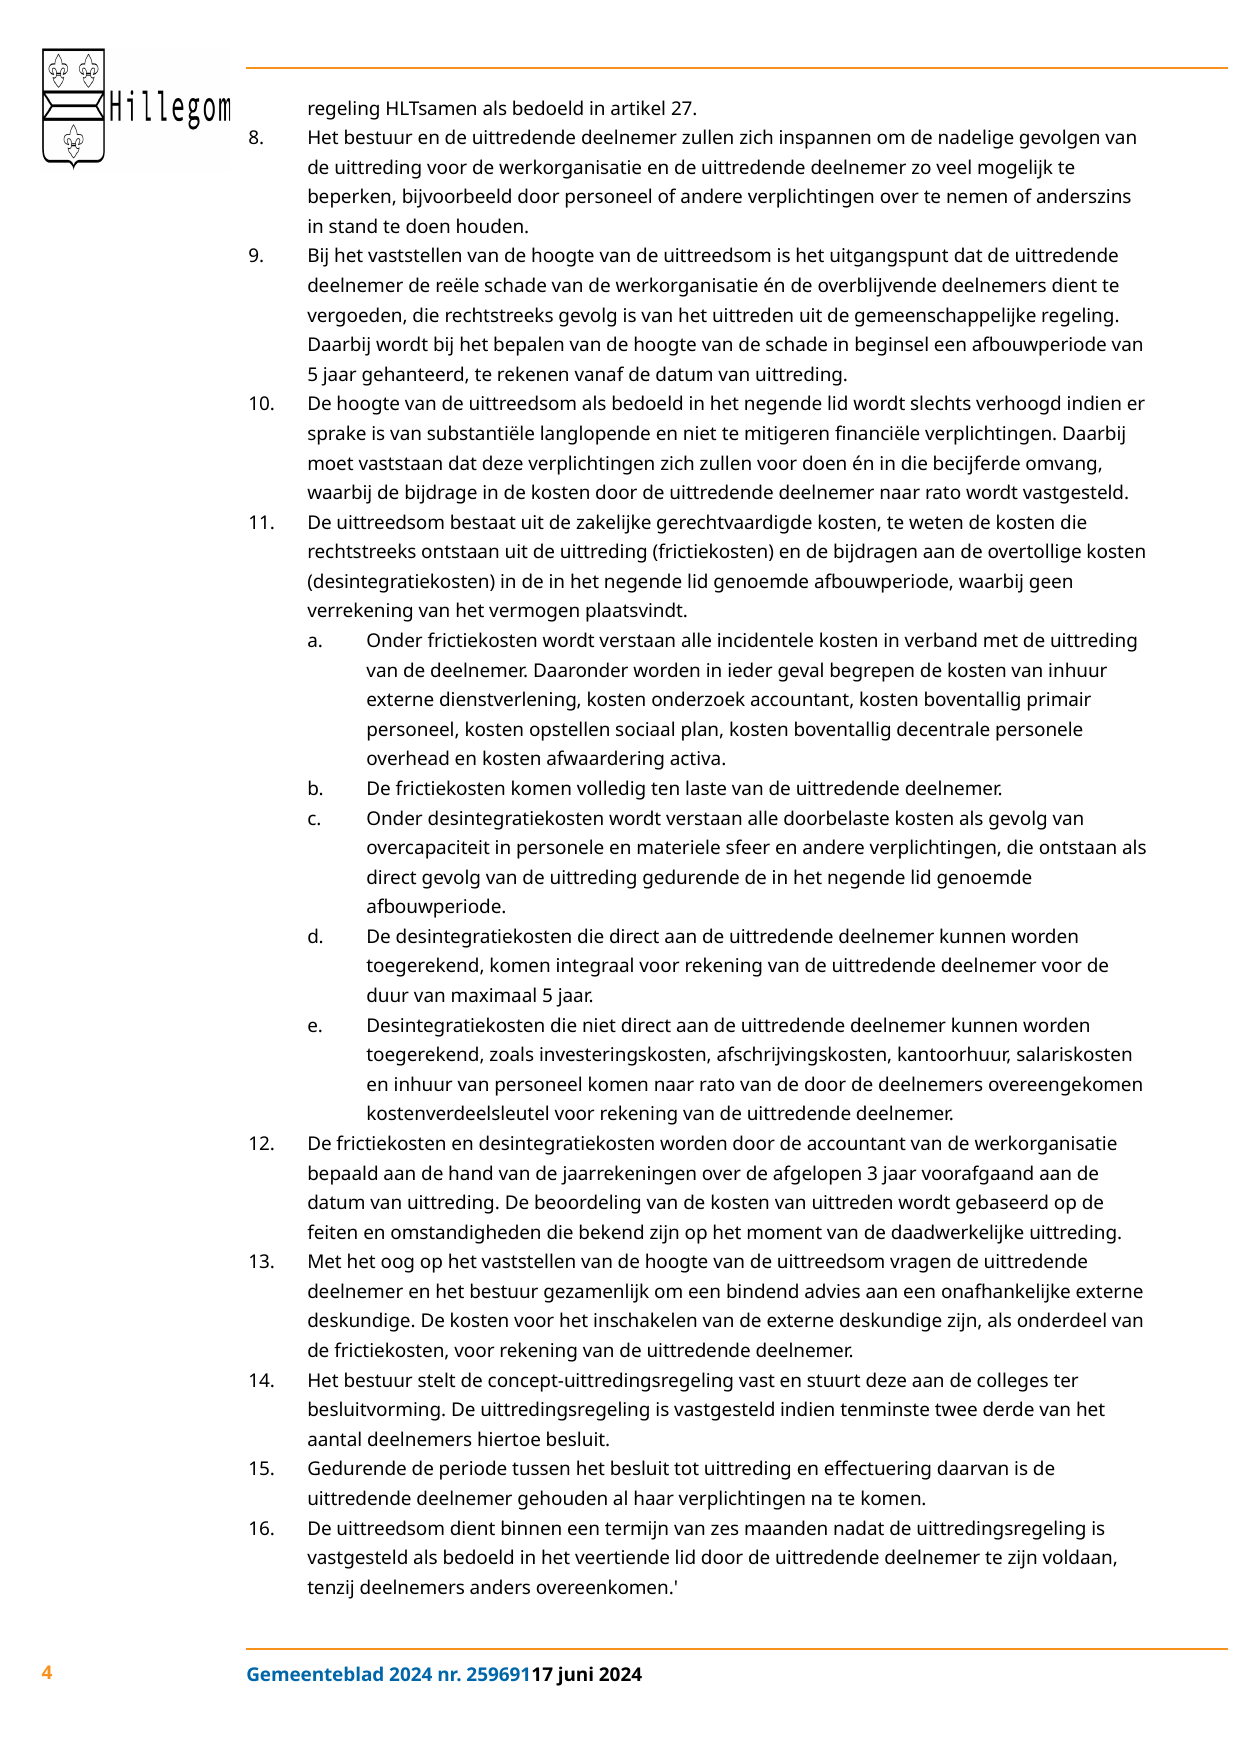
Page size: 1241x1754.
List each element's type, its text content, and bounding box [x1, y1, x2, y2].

list regeling HLTsamen als bedoeld in artikel 27. [248, 95, 1152, 121]
list De uittreedsom bestaat uit de zakelijke gerechtvaardigde kosten, te weten de kosten die rechtstreeks ontstaan uit de uittreding (frictiekosten) en de bijdragen aan de overtollige kosten (desintegratiekosten) in de in het negende lid genoemde afbouwperiode, waarbij geen verrekening van het vermogen plaatsvindt. [248, 509, 1152, 623]
list Bij het vaststellen van de hoogte van de uittreedsom is het uitgangspunt dat de uittredende deelnemer de reële schade van de werkorganisatie én de overblijvende deelnemers dient te vergoeden, die rechtstreeks gevolg is van het uittreden uit de gemeenschappelijke regeling. Daarbij wordt bij het bepalen van de hoogte van de schade in beginsel een afbouwperiode van 5 jaar gehanteerd, te rekenen vanaf de datum van uittreding. [248, 243, 1152, 387]
list Gedurende de periode tussen het besluit tot uittreding en effectuering daarvan is de uittredende deelnemer gehouden al haar verplichtingen na te komen. [248, 1456, 1152, 1511]
list De hoogte van de uittreedsom als bedoeld in het negende lid wordt slechts verhoogd indien er sprake is van substantiële langlopende en niet te mitigeren financiële verplichtingen. Daarbij moet vaststaan dat deze verplichtingen zich zullen voor doen én in die becijferde omvang, waarbij de bijdrage in de kosten door de uittredende deelnemer naar rato wordt vastgesteld. [248, 391, 1152, 505]
picture [41, 47, 231, 172]
list De uittreedsom dient binnen een termijn van zes maanden nadat de uittredingsregeling is vastgesteld als bedoeld in het veertiende lid door de uittredende deelnemer te zijn voldaan, tenzij deelnemers anders overeenkomen.' [248, 1515, 1152, 1600]
list Met het oog op het vaststellen van de hoogte van de uittreedsom vragen de uittredende deelnemer en het bestuur gezamenlijk om een bindend advies aan een onafhankelijke externe deskundige. De kosten voor het inschakelen van de externe deskundige zijn, als onderdeel van de frictiekosten, voor rekening van de uittredende deelnemer. [248, 1248, 1152, 1363]
list Onder desintegratiekosten wordt verstaan alle doorbelaste kosten als gevolg van overcapaciteit in personele en materiele sfeer en andere verplichtingen, die ontstaan als direct gevolg van de uittreding gedurende de in het negende lid genoemde afbouwperiode. [307, 805, 1152, 919]
list Onder frictiekosten wordt verstaan alle incidentele kosten in verband met de uittreding van de deelnemer. Daaronder worden in ieder geval begrepen de kosten van inhuur externe dienstverlening, kosten onderzoek accountant, kosten boventallig primair personeel, kosten opstellen sociaal plan, kosten boventallig decentrale personele overhead en kosten afwaardering activa. [307, 627, 1152, 771]
list Het bestuur en de uittredende deelnemer zullen zich inspannen om de nadelige gevolgen van de uittreding voor de werkorganisatie en de uittredende deelnemer zo veel mogelijk te beperken, bijvoorbeeld door personeel of andere verplichtingen over te nemen of anderszins in stand te doen houden. [248, 124, 1152, 239]
list Desintegratiekosten die niet direct aan de uittredende deelnemer kunnen worden toegerekend, zoals investeringskosten, afschrijvingskosten, kantoorhuur, salariskosten en inhuur van personeel komen naar rato van de door de deelnemers overeengekomen kostenverdeelsleutel voor rekening van de uittredende deelnemer. [307, 1012, 1152, 1126]
list De desintegratiekosten die direct aan de uittredende deelnemer kunnen worden toegerekend, komen integraal voor rekening van de uittredende deelnemer voor de duur van maximaal 5 jaar. [307, 923, 1152, 1008]
list De frictiekosten komen volledig ten laste van de uittredende deelnemer. [307, 775, 1152, 801]
list De frictiekosten en desintegratiekosten worden door de accountant van de werkorganisatie bepaald aan de hand van de jaarrekeningen over de afgelopen 3 jaar voorafgaand aan de datum van uittreding. De beoordeling van de kosten van uittreden wordt gebaseerd op de feiten en omstandigheden die bekend zijn op het moment van de daadwerkelijke uittreding. [248, 1130, 1152, 1245]
list Het bestuur stelt de concept-uittredingsregeling vast en stuurt deze aan de colleges ter besluitvorming. De uittredingsregeling is vastgesteld indien tenminste twee derde van het aantal deelnemers hiertoe besluit. [248, 1367, 1152, 1452]
